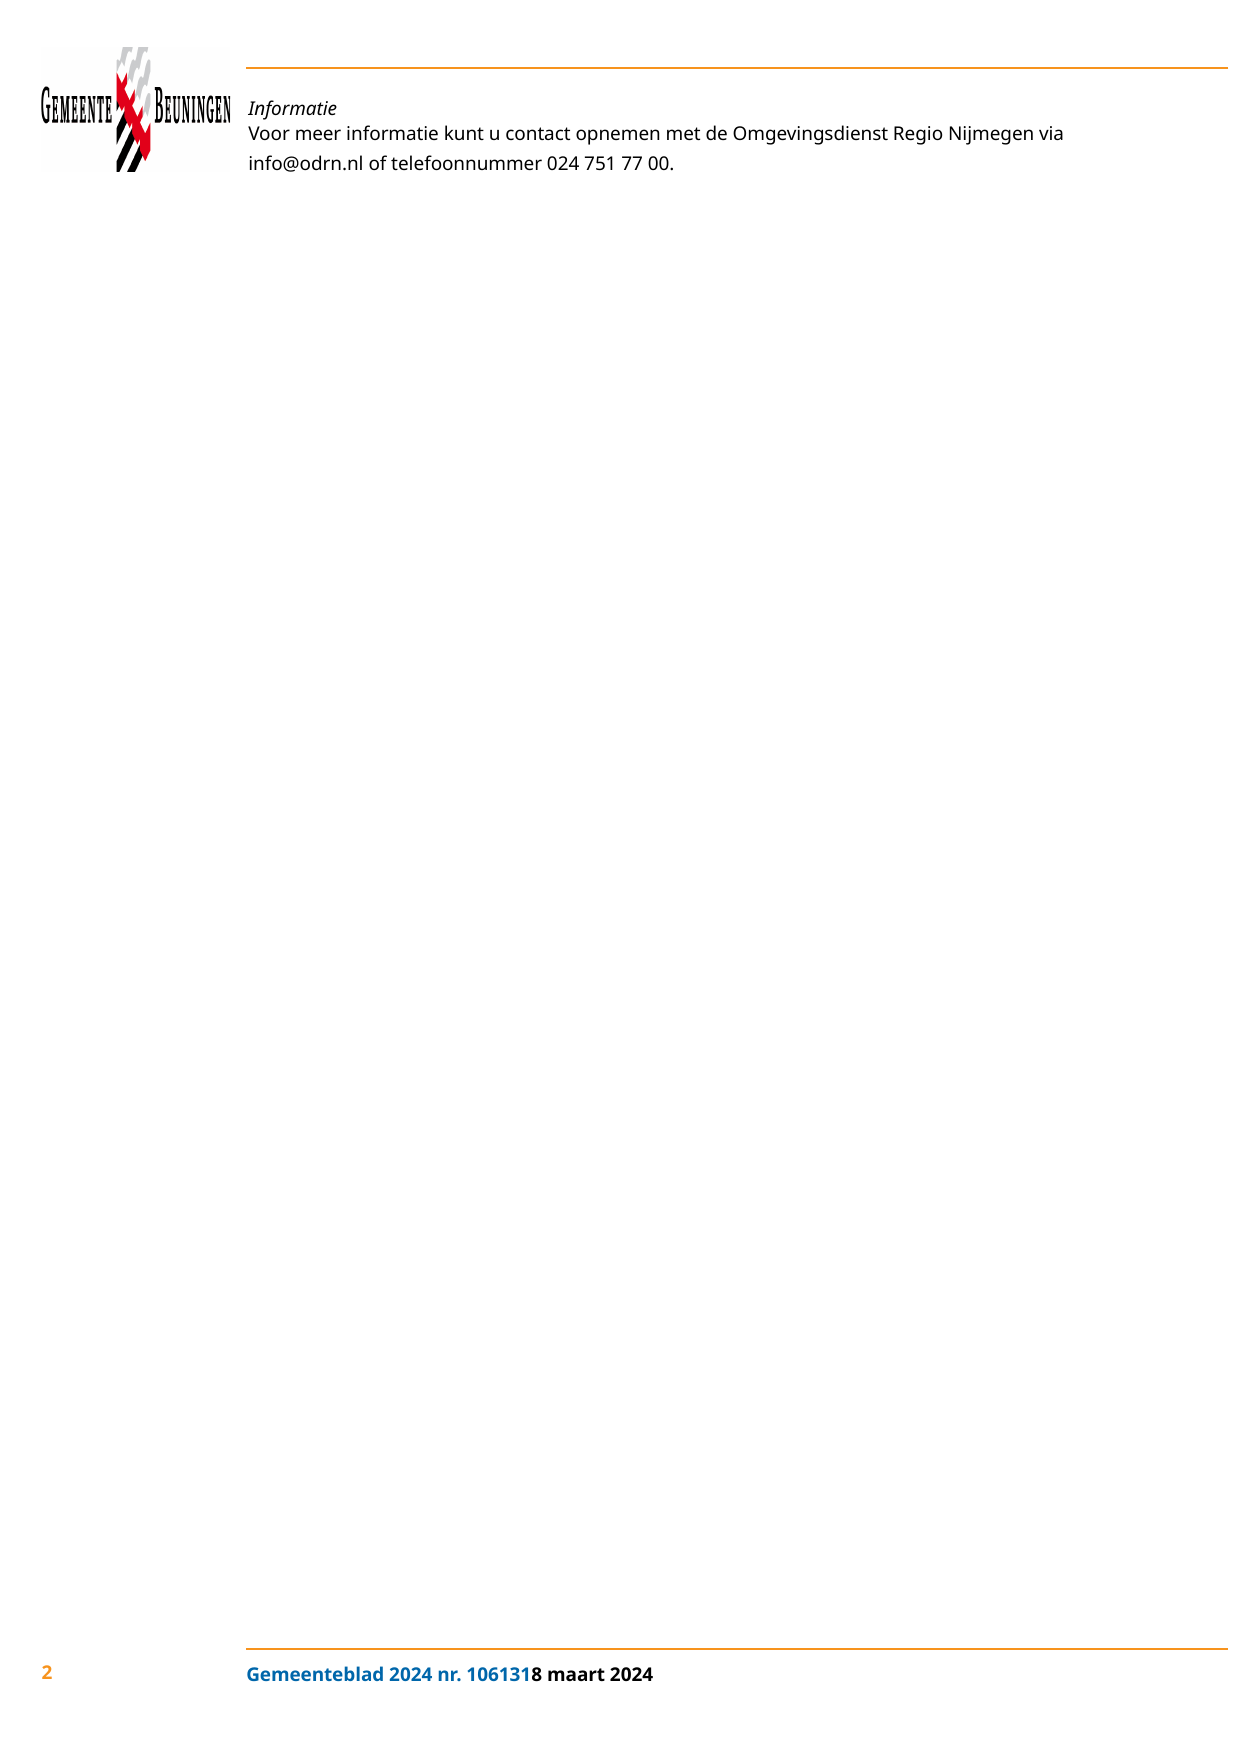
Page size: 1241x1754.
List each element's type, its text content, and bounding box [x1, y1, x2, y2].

picture [41, 47, 231, 172]
text Voor meer informatie kunt u contact opnemen met de Omgevingsdienst Regio Nijmegen via info@odrn.nl of telefoonnummer 024 751 77 00. [248, 121, 1152, 176]
text Informatie [248, 95, 1152, 121]
